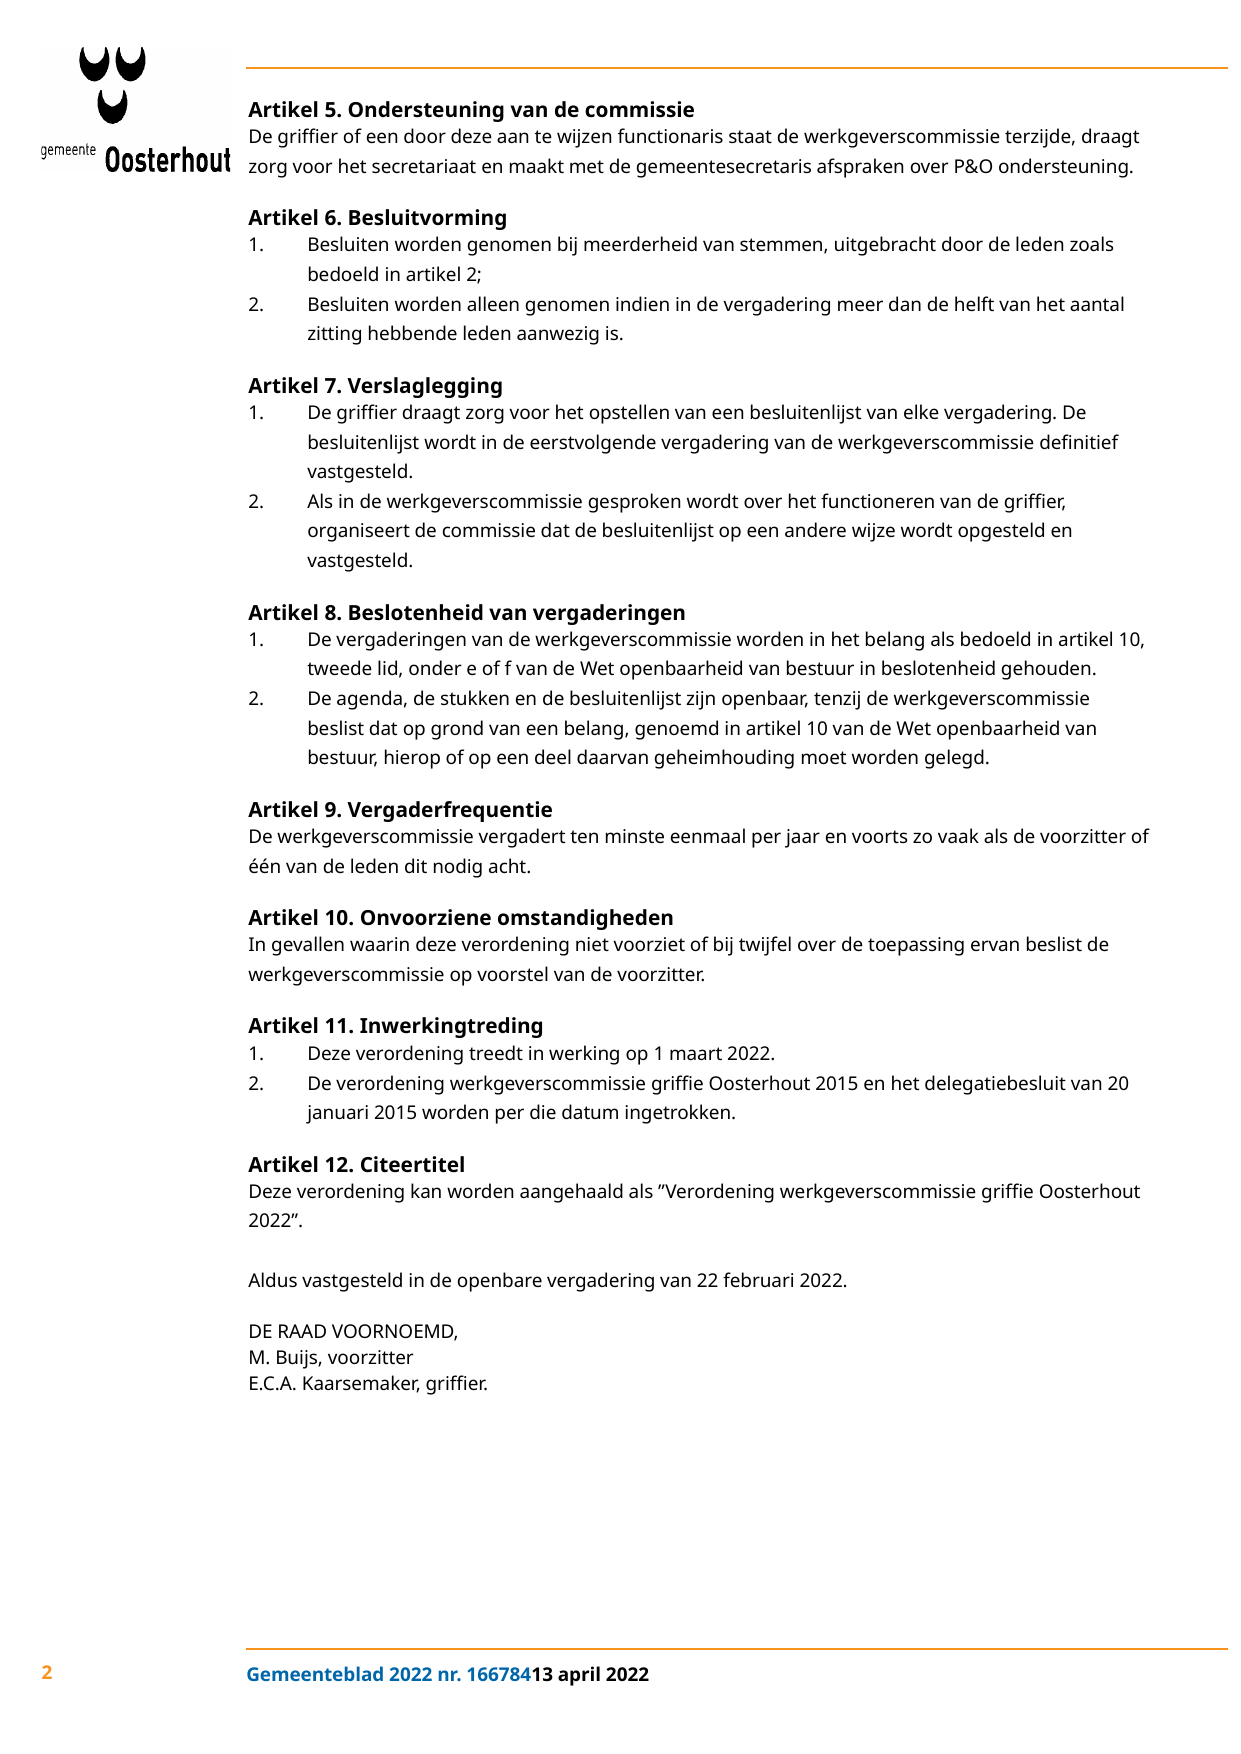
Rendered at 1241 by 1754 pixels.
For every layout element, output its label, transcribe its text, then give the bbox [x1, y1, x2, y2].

text M. Buijs, voorzitter [248, 1344, 1152, 1370]
picture [41, 47, 231, 172]
list Besluiten worden genomen bij meerderheid van stemmen, uitgebracht door de leden zoals bedoeld in artikel 2; [248, 232, 1152, 287]
list Deze verordening treedt in werking op 1 maart 2022. [248, 1040, 1152, 1066]
text In gevallen waarin deze verordening niet voorziet of bij twijfel over de toepassing ervan beslist de werkgeverscommissie op voorstel van de voorzitter. [248, 932, 1152, 987]
text DE RAAD VOORNOEMD, [248, 1318, 1152, 1344]
text Artikel 5. Ondersteuning van de commissie [248, 95, 1152, 123]
text Aldus vastgesteld in de openbare vergadering van 22 februari 2022. [248, 1267, 1152, 1293]
list De vergaderingen van de werkgeverscommissie worden in het belang als bedoeld in artikel 10, tweede lid, onder e of f van de Wet openbaarheid van bestuur in beslotenheid gehouden. [248, 626, 1152, 681]
list De verordening werkgeverscommissie griffie Oosterhout 2015 en het delegatiebesluit van 20 januari 2015 worden per die datum ingetrokken. [248, 1070, 1152, 1125]
text Artikel 9. Vergaderfrequentie [248, 795, 1152, 823]
text Artikel 8. Beslotenheid van vergaderingen [248, 598, 1152, 626]
text De griffier of een door deze aan te wijzen functionaris staat de werkgeverscommissie terzijde, draagt zorg voor het secretariaat en maakt met de gemeentesecretaris afspraken over P&O ondersteuning. [248, 123, 1152, 178]
text Artikel 12. Citeertitel [248, 1150, 1152, 1178]
text De werkgeverscommissie vergadert ten minste eenmaal per jaar en voorts zo vaak als de voorzitter of één van de leden dit nodig acht. [248, 823, 1152, 878]
list De griffier draagt zorg voor het opstellen van een besluitenlijst van elke vergadering. De besluitenlijst wordt in de eerstvolgende vergadering van de werkgeverscommissie definitief vastgesteld. [248, 399, 1152, 484]
text Artikel 6. Besluitvorming [248, 203, 1152, 232]
text Artikel 7. Verslaglegging [248, 371, 1152, 399]
text Artikel 10. Onvoorziene omstandigheden [248, 903, 1152, 932]
text Deze verordening kan worden aangehaald als ”Verordening werkgeverscommissie griffie Oosterhout 2022”. [248, 1178, 1152, 1233]
text E.C.A. Kaarsemaker, griffier. [248, 1370, 1152, 1396]
list De agenda, de stukken en de besluitenlijst zijn openbaar, tenzij de werkgeverscommissie beslist dat op grond van een belang, genoemd in artikel 10 van de Wet openbaarheid van bestuur, hierop of op een deel daarvan geheimhouding moet worden gelegd. [248, 685, 1152, 770]
list Als in de werkgeverscommissie gesproken wordt over het functioneren van de griffier, organiseert de commissie dat de besluitenlijst op een andere wijze wordt opgesteld en vastgesteld. [248, 488, 1152, 573]
list Besluiten worden alleen genomen indien in de vergadering meer dan de helft van het aantal zitting hebbende leden aanwezig is. [248, 291, 1152, 346]
text Artikel 11. Inwerkingtreding [248, 1012, 1152, 1040]
